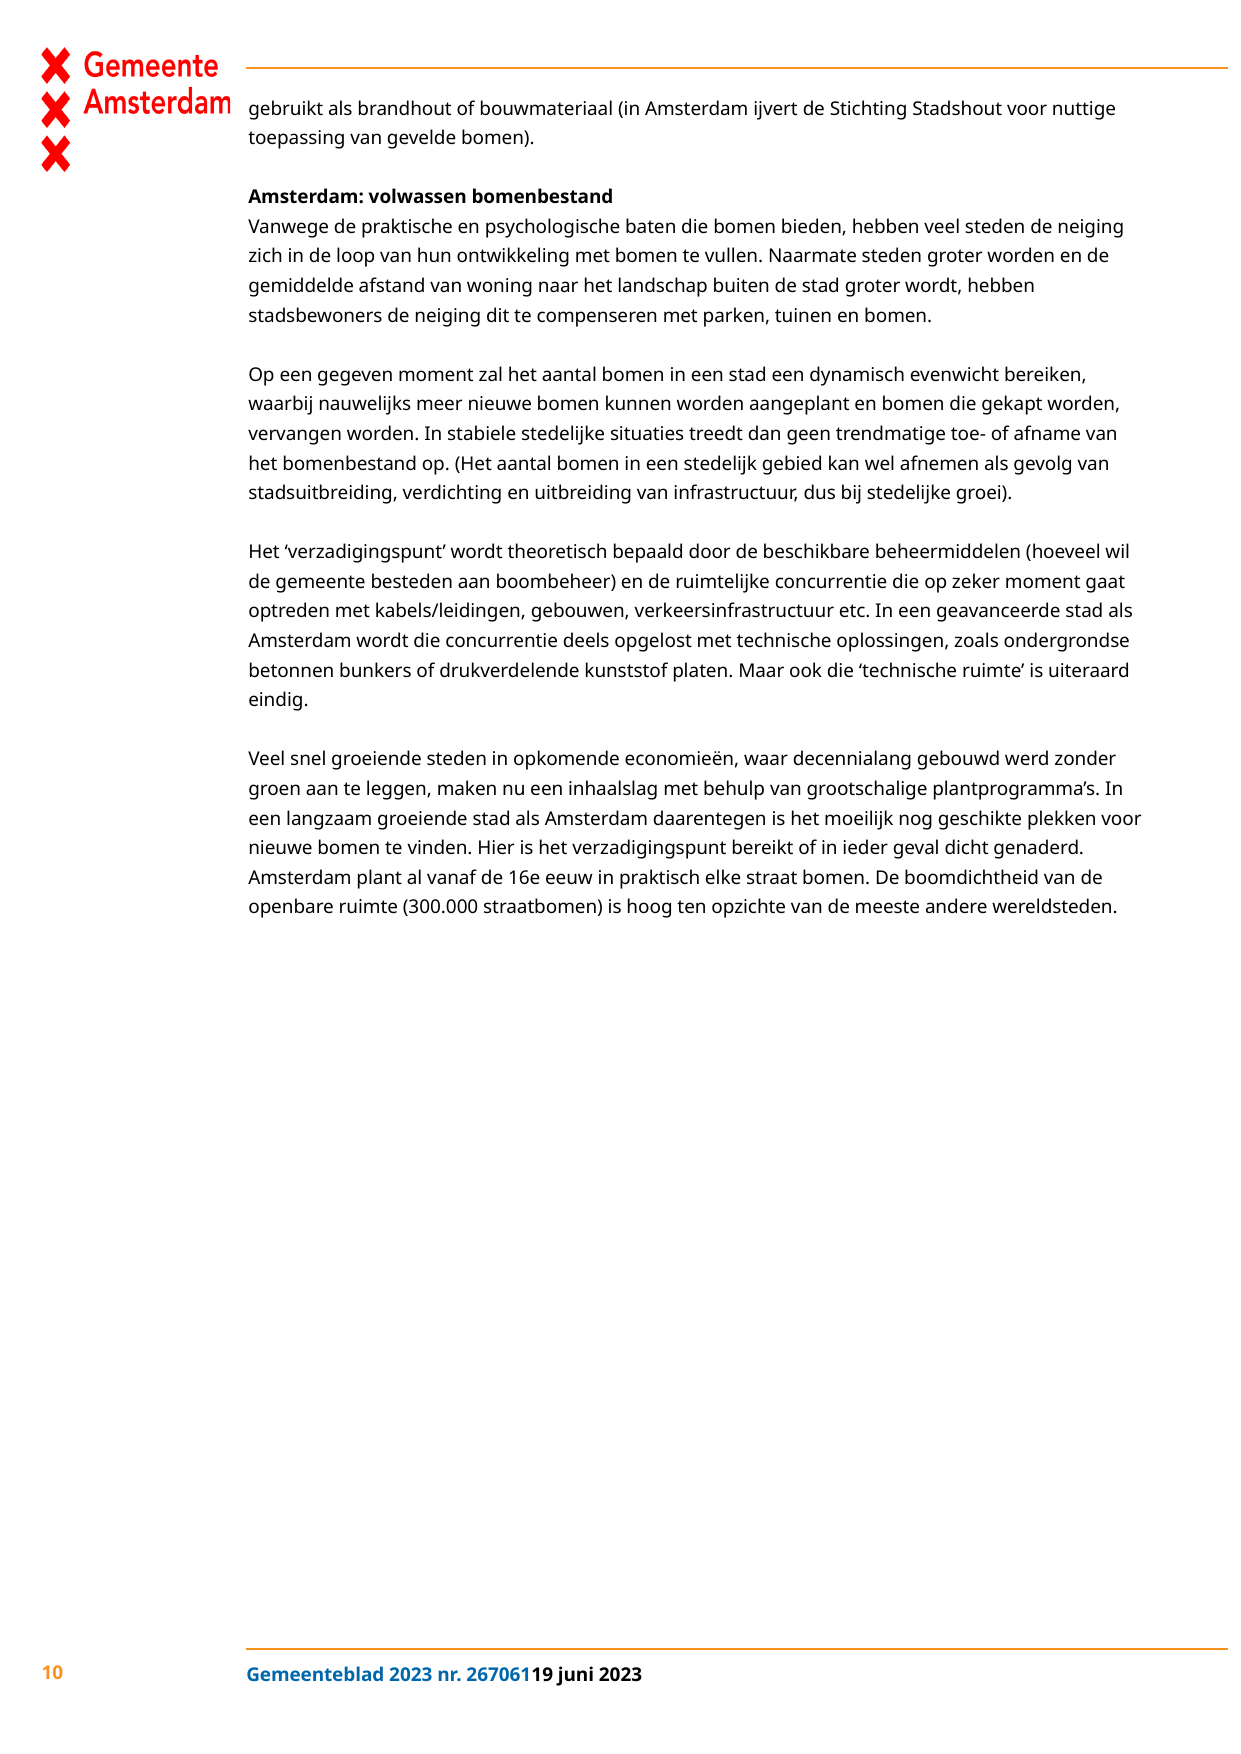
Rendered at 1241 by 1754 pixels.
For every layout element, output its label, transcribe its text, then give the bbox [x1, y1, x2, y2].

text Het ‘verzadigingspunt’ wordt theoretisch bepaald door de beschikbare beheermiddelen (hoeveel wil de gemeente besteden aan boombeheer) en de ruimtelijke concurrentie die op zeker moment gaat optreden met kabels/leidingen, gebouwen, verkeersinfrastructuur etc. In een geavanceerde stad als Amsterdam wordt die concurrentie deels opgelost met technische oplossingen, zoals ondergrondse betonnen bunkers of drukverdelende kunststof platen. Maar ook die ‘technische ruimte’ is uiteraard eindig. [248, 538, 1152, 712]
text Vanwege de praktische en psychologische baten die bomen bieden, hebben veel steden de neiging zich in de loop van hun ontwikkeling met bomen te vullen. Naarmate steden groter worden en de gemiddelde afstand van woning naar het landschap buiten de stad groter wordt, hebben stadsbewoners de neiging dit te compenseren met parken, tuinen en bomen. [248, 213, 1152, 328]
text Amsterdam: volwassen bomenbestand [248, 183, 1152, 209]
text Veel snel groeiende steden in opkomende economieën, waar decennialang gebouwd werd zonder groen aan te leggen, maken nu een inhaalslag met behulp van grootschalige plantprogramma’s. In een langzaam groeiende stad als Amsterdam daarentegen is het moeilijk nog geschikte plekken voor nieuwe bomen te vinden. Hier is het verzadigingspunt bereikt of in ieder geval dicht genaderd. Amsterdam plant al vanaf de 16e eeuw in praktisch elke straat bomen. De boomdichtheid van de openbare ruimte (300.000 straatbomen) is hoog ten opzichte van de meeste andere wereldsteden. [248, 746, 1152, 919]
text Op een gegeven moment zal het aantal bomen in een stad een dynamisch evenwicht bereiken, waarbij nauwelijks meer nieuwe bomen kunnen worden aangeplant en bomen die gekapt worden, vervangen worden. In stabiele stedelijke situaties treedt dan geen trendmatige toe- of afname van het bomenbestand op. (Het aantal bomen in een stedelijk gebied kan wel afnemen als gevolg van stadsuitbreiding, verdichting en uitbreiding van infrastructuur, dus bij stedelijke groei). [248, 361, 1152, 505]
picture [41, 47, 231, 172]
text gebruikt als brandhout of bouwmateriaal (in Amsterdam ijvert de Stichting Stadshout voor nuttige toepassing van gevelde bomen). [248, 95, 1152, 150]
